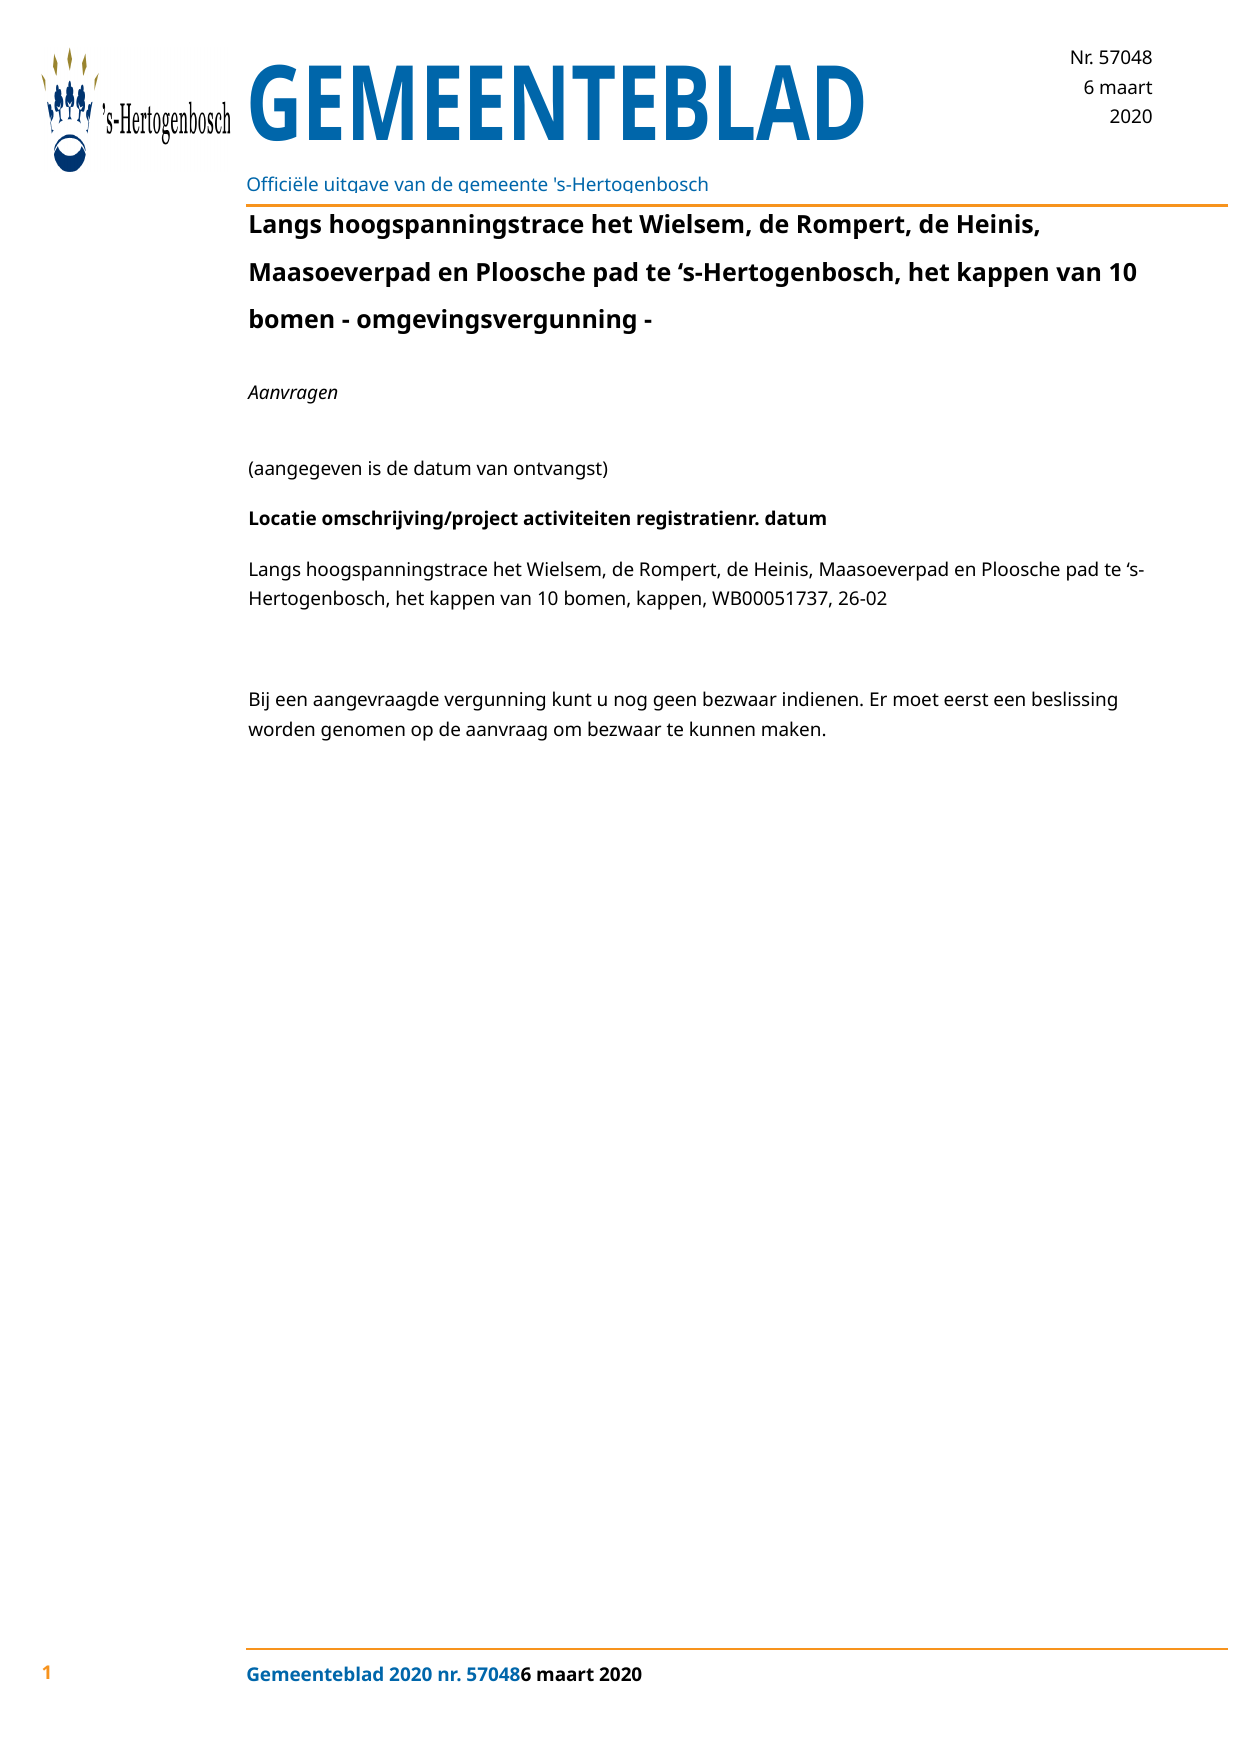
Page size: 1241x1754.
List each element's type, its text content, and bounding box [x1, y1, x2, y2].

text Bij een aangevraagde vergunning kunt u nog geen bezwaar indienen. Er moet eerst een beslissing worden genomen op de aanvraag om bezwaar te kunnen maken. [248, 686, 1152, 742]
text Locatie omschrijving/project activiteiten registratienr. datum [248, 506, 1152, 531]
text Langs hoogspanningstrace het Wielsem, de Rompert, de Heinis, Maasoeverpad en Ploosche pad te ‘s-Hertogenbosch, het kappen van 10 bomen - omgevingsvergunning - [248, 207, 1152, 336]
text Langs hoogspanningstrace het Wielsem, de Rompert, de Heinis, Maasoeverpad en Ploosche pad te ‘s-Hertogenbosch, het kappen van 10 bomen, kappen, WB00051737, 26-02 [248, 556, 1152, 611]
text Aanvragen [248, 379, 1152, 405]
text (aangegeven is de datum van ontvangst) [248, 455, 1152, 481]
picture [41, 47, 231, 172]
